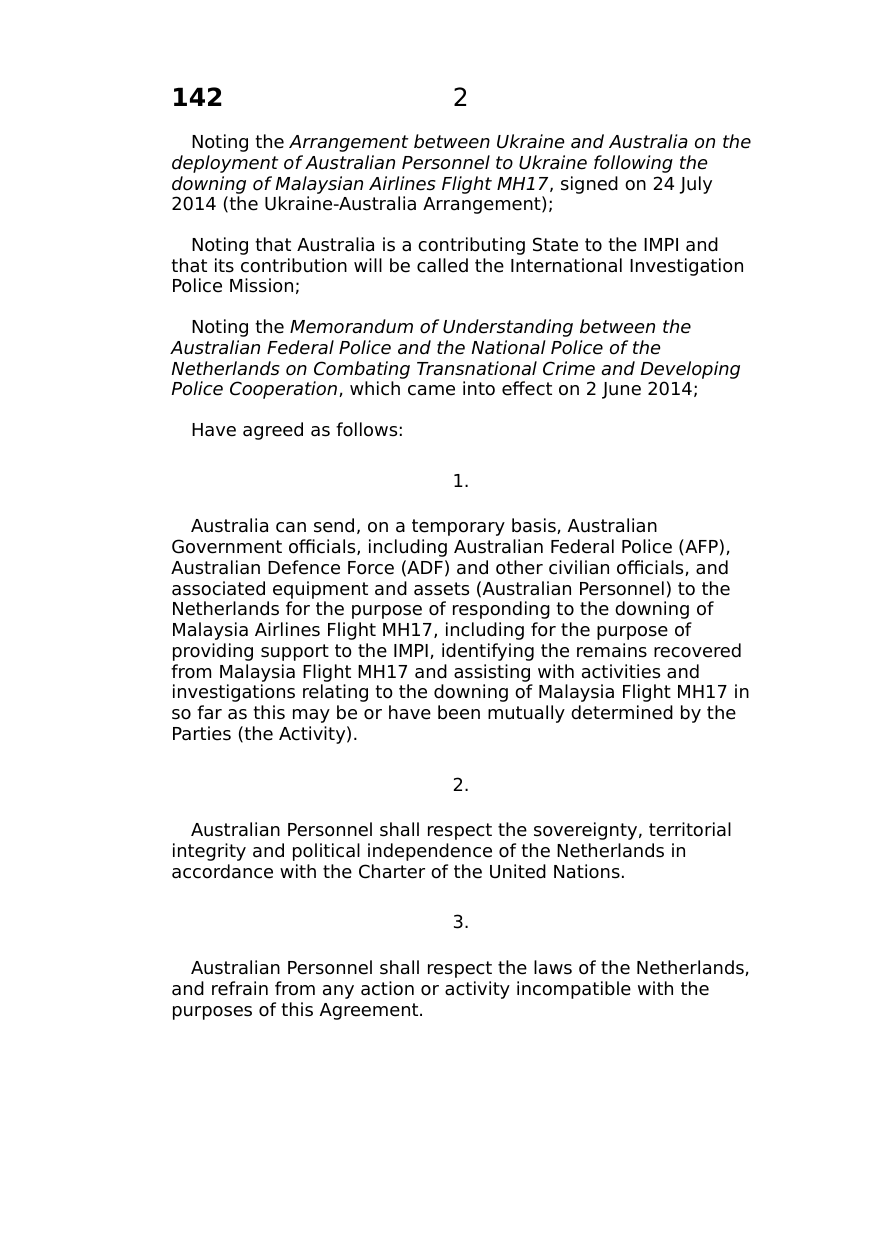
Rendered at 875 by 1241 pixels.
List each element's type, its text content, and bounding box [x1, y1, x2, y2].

subtitle 2. [171, 774, 756, 795]
text Australia can send, on a temporary basis, Australian Government officials, including Australian Federal Police (AFP), Australian Defence Force (ADF) and other civilian officials, and associated equipment and assets (Australian Personnel) to the Netherlands for the purpose of responding to the downing of Malaysia Airlines Flight MH17, including for the purpose of providing support to the IMPI, identifying the remains recovered from Malaysia Flight MH17 and assisting with activities and investigations relating to the downing of Malaysia Flight MH17 in so far as this may be or have been mutually determined by the Parties (the Activity). [171, 516, 756, 744]
subtitle 3. [171, 912, 756, 933]
text Noting that Australia is a contributing State to the IMPI and that its contribution will be called the International Investigation Police Mission; [171, 235, 756, 297]
text Noting the Memorandum of Understanding between the Australian Federal Police and the National Police of the Netherlands on Combating Transnational Crime and Developing Police Cooperation, which came into effect on 2 June 2014; [171, 317, 756, 400]
text Australian Personnel shall respect the sovereignty, territorial integrity and political independence of the Netherlands in accordance with the Charter of the United Nations. [171, 820, 756, 882]
text Noting the Arrangement between Ukraine and Australia on the deployment of Australian Personnel to Ukraine following the downing of Malaysian Airlines Flight MH17, signed on 24 July 2014 (the Ukraine-Australia Arrangement); [171, 132, 756, 215]
text Australian Personnel shall respect the laws of the Netherlands, and refrain from any action or activity incompatible with the purposes of this Agreement. [171, 958, 756, 1020]
text Have agreed as follows: [171, 420, 756, 441]
subtitle 1. [171, 471, 756, 491]
